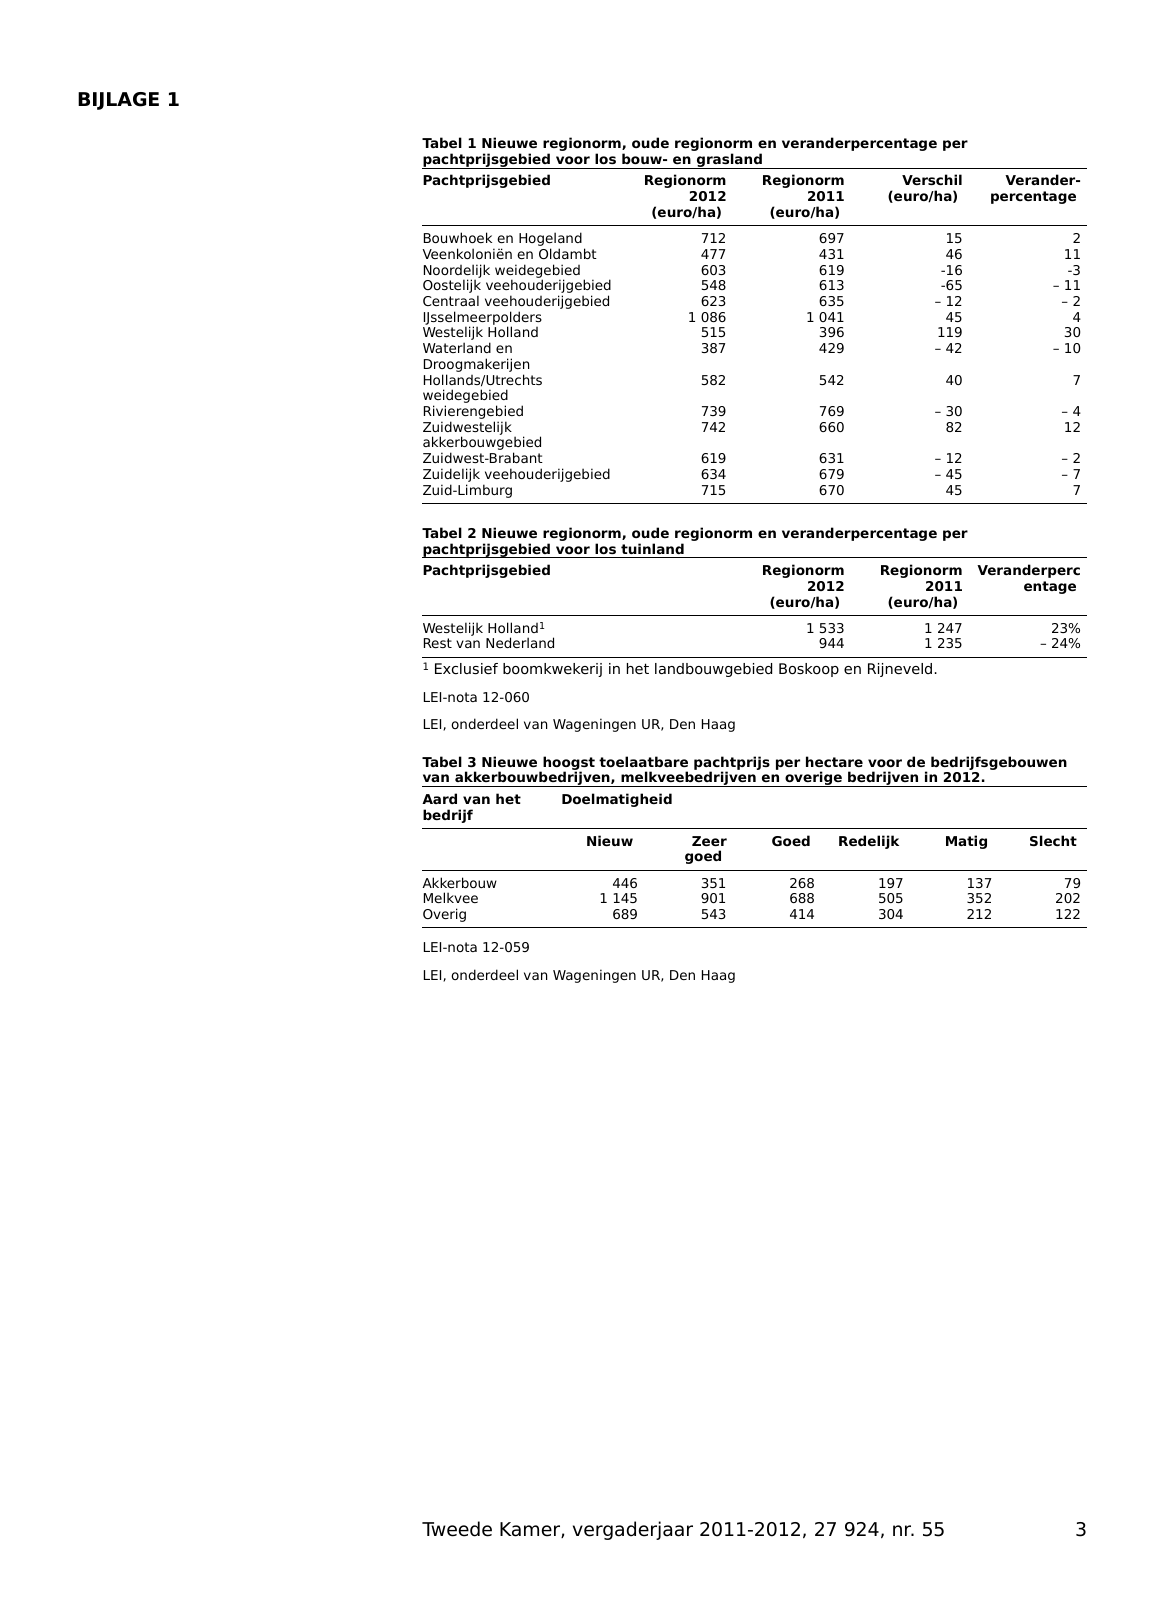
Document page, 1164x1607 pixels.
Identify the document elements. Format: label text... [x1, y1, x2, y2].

table_cell – 12 [850, 451, 968, 467]
table_cell -16 [850, 262, 968, 278]
table_cell 351 [644, 871, 732, 891]
table_cell Oostelijk veehouderijgebied [422, 278, 614, 294]
table_cell Redelijk [821, 829, 909, 870]
table_cell – 11 [969, 278, 1087, 294]
table_cell 603 [614, 262, 732, 278]
table_cell 582 [614, 373, 732, 404]
table_cell -65 [850, 278, 968, 294]
table_cell 715 [614, 483, 732, 503]
table_cell Centraal veehouderijgebied [422, 294, 614, 309]
table_cell 352 [910, 891, 998, 907]
table_cell 119 [850, 325, 968, 341]
table_cell Matig [910, 829, 998, 870]
table_cell 742 [614, 420, 732, 451]
table_cell 446 [555, 871, 644, 891]
table_cell Rest van Nederland [422, 636, 732, 657]
table_cell – 4 [969, 404, 1087, 419]
table_cell [422, 829, 555, 870]
table_cell Regionorm 2012 (euro/ha) [614, 169, 732, 225]
table_cell – 12 [850, 294, 968, 309]
table_cell 623 [614, 294, 732, 309]
table_cell 619 [614, 451, 732, 467]
table_cell Goed [732, 829, 821, 870]
table_cell 635 [732, 294, 850, 309]
table_cell 46 [850, 247, 968, 262]
table_cell 619 [732, 262, 850, 278]
table_cell – 45 [850, 467, 968, 482]
table_cell 1 247 [850, 616, 968, 636]
table_cell Verander-percentage [969, 169, 1087, 225]
table_cell Verschil (euro/ha) [850, 169, 968, 225]
table_cell 45 [850, 310, 968, 325]
table_cell 1 235 [850, 636, 968, 657]
table_cell -3 [969, 262, 1087, 278]
table_cell Zeer goed [644, 829, 732, 870]
table_cell 739 [614, 404, 732, 419]
table_cell Rivierengebied [422, 404, 614, 419]
table_cell 122 [998, 907, 1087, 927]
table_cell Westelijk Holland [422, 325, 614, 341]
table_cell 414 [732, 907, 821, 927]
table_cell 11 [969, 247, 1087, 262]
table_cell 505 [821, 891, 909, 907]
table_cell Waterland en Droogmakerijen [422, 341, 614, 372]
table_cell 660 [732, 420, 850, 451]
table_cell 769 [732, 404, 850, 419]
table_cell 212 [910, 907, 998, 927]
table_cell 689 [555, 907, 644, 927]
table_cell Melkvee [422, 891, 555, 907]
table_cell 429 [732, 341, 850, 372]
table_cell Pachtprijsgebied [422, 169, 614, 225]
table_cell 268 [732, 871, 821, 891]
table_cell 7 [969, 483, 1087, 503]
table_cell Hollands/Utrechts weidegebied [422, 373, 614, 404]
table_cell 548 [614, 278, 732, 294]
table_cell 387 [614, 341, 732, 372]
table_cell 631 [732, 451, 850, 467]
table_cell 515 [614, 325, 732, 341]
table_cell 1 533 [732, 616, 850, 636]
table_cell 712 [614, 226, 732, 247]
table_cell – 7 [969, 467, 1087, 482]
table_cell – 24% [969, 636, 1087, 657]
table_cell – 2 [969, 451, 1087, 467]
table_cell Regionorm 2012 (euro/ha) [732, 558, 850, 615]
table_cell 543 [644, 907, 732, 927]
table_cell 634 [614, 467, 732, 482]
table_cell 477 [614, 247, 732, 262]
table_cell 15 [850, 226, 968, 247]
table_cell – 42 [850, 341, 968, 372]
table_cell Slecht [998, 829, 1087, 870]
table_cell Aard van het bedrijf [422, 787, 555, 828]
subtitle BIJLAGE 1 [77, 89, 1087, 111]
table_cell – 10 [969, 341, 1087, 372]
table_cell 202 [998, 891, 1087, 907]
table_cell 679 [732, 467, 850, 482]
table_cell 12 [969, 420, 1087, 451]
table_cell Noordelijk weidegebied [422, 262, 614, 278]
table_cell IJsselmeerpolders [422, 310, 614, 325]
table_cell 901 [644, 891, 732, 907]
table_cell 79 [998, 871, 1087, 891]
table_cell 40 [850, 373, 968, 404]
table_cell Westelijk Holland1 [422, 616, 732, 636]
table_cell Veranderpercentage [969, 558, 1087, 615]
table_cell Regionorm 2011 (euro/ha) [732, 169, 850, 225]
table_header Tabel 2 Nieuwe regionorm, oude regionorm en veranderpercentage per pachtprijsgebied voor los tuinland [422, 526, 1087, 557]
table_cell 1 086 [614, 310, 732, 325]
table_cell 137 [910, 871, 998, 891]
table_cell 7 [969, 373, 1087, 404]
table_cell 1 145 [555, 891, 644, 907]
table_cell Overig [422, 907, 555, 927]
table_cell 431 [732, 247, 850, 262]
table_cell 396 [732, 325, 850, 341]
table_cell 197 [821, 871, 909, 891]
table_cell Nieuw [555, 829, 644, 870]
table_cell 688 [732, 891, 821, 907]
table_cell 542 [732, 373, 850, 404]
table_cell 697 [732, 226, 850, 247]
table_cell Doelmatigheid [555, 787, 1087, 828]
table_cell 30 [969, 325, 1087, 341]
table_cell 4 [969, 310, 1087, 325]
table_cell 2 [969, 226, 1087, 247]
table_cell Bouwhoek en Hogeland [422, 226, 614, 247]
table_cell Regionorm 2011 (euro/ha) [850, 558, 968, 615]
table_cell 23% [969, 616, 1087, 636]
table_cell 304 [821, 907, 909, 927]
table_cell 613 [732, 278, 850, 294]
table_cell Veenkoloniën en Oldambt [422, 247, 614, 262]
table_cell 1 Exclusief boomkwekerij in het landbouwgebied Boskoop en Rijneveld. LEI-nota 12-060 LEI, onderdeel van Wageningen UR, Den Haag [422, 658, 1087, 733]
table_cell 670 [732, 483, 850, 503]
table_cell Zuidelijk veehouderijgebied [422, 467, 614, 482]
table_cell Zuidwest-Brabant [422, 451, 614, 467]
table_cell – 30 [850, 404, 968, 419]
table_cell – 2 [969, 294, 1087, 309]
table_header Tabel 3 Nieuwe hoogst toelaatbare pachtprijs per hectare voor de bedrijfsgebouwen van akkerbouwbedrijven, melkveebedrijven en overige bedrijven in 2012. [422, 755, 1087, 786]
table_cell Zuid-Limburg [422, 483, 614, 503]
table_cell 944 [732, 636, 850, 657]
table_header Tabel 1 Nieuwe regionorm, oude regionorm en veranderpercentage per pachtprijsgebied voor los bouw- en grasland [422, 136, 1087, 167]
table_cell 82 [850, 420, 968, 451]
table_cell 45 [850, 483, 968, 503]
table_cell LEI-nota 12-059 LEI, onderdeel van Wageningen UR, Den Haag [422, 928, 1087, 983]
table_cell Zuidwestelijk akkerbouwgebied [422, 420, 614, 451]
table_cell Pachtprijsgebied [422, 558, 732, 615]
table_cell 1 041 [732, 310, 850, 325]
table_cell Akkerbouw [422, 871, 555, 891]
